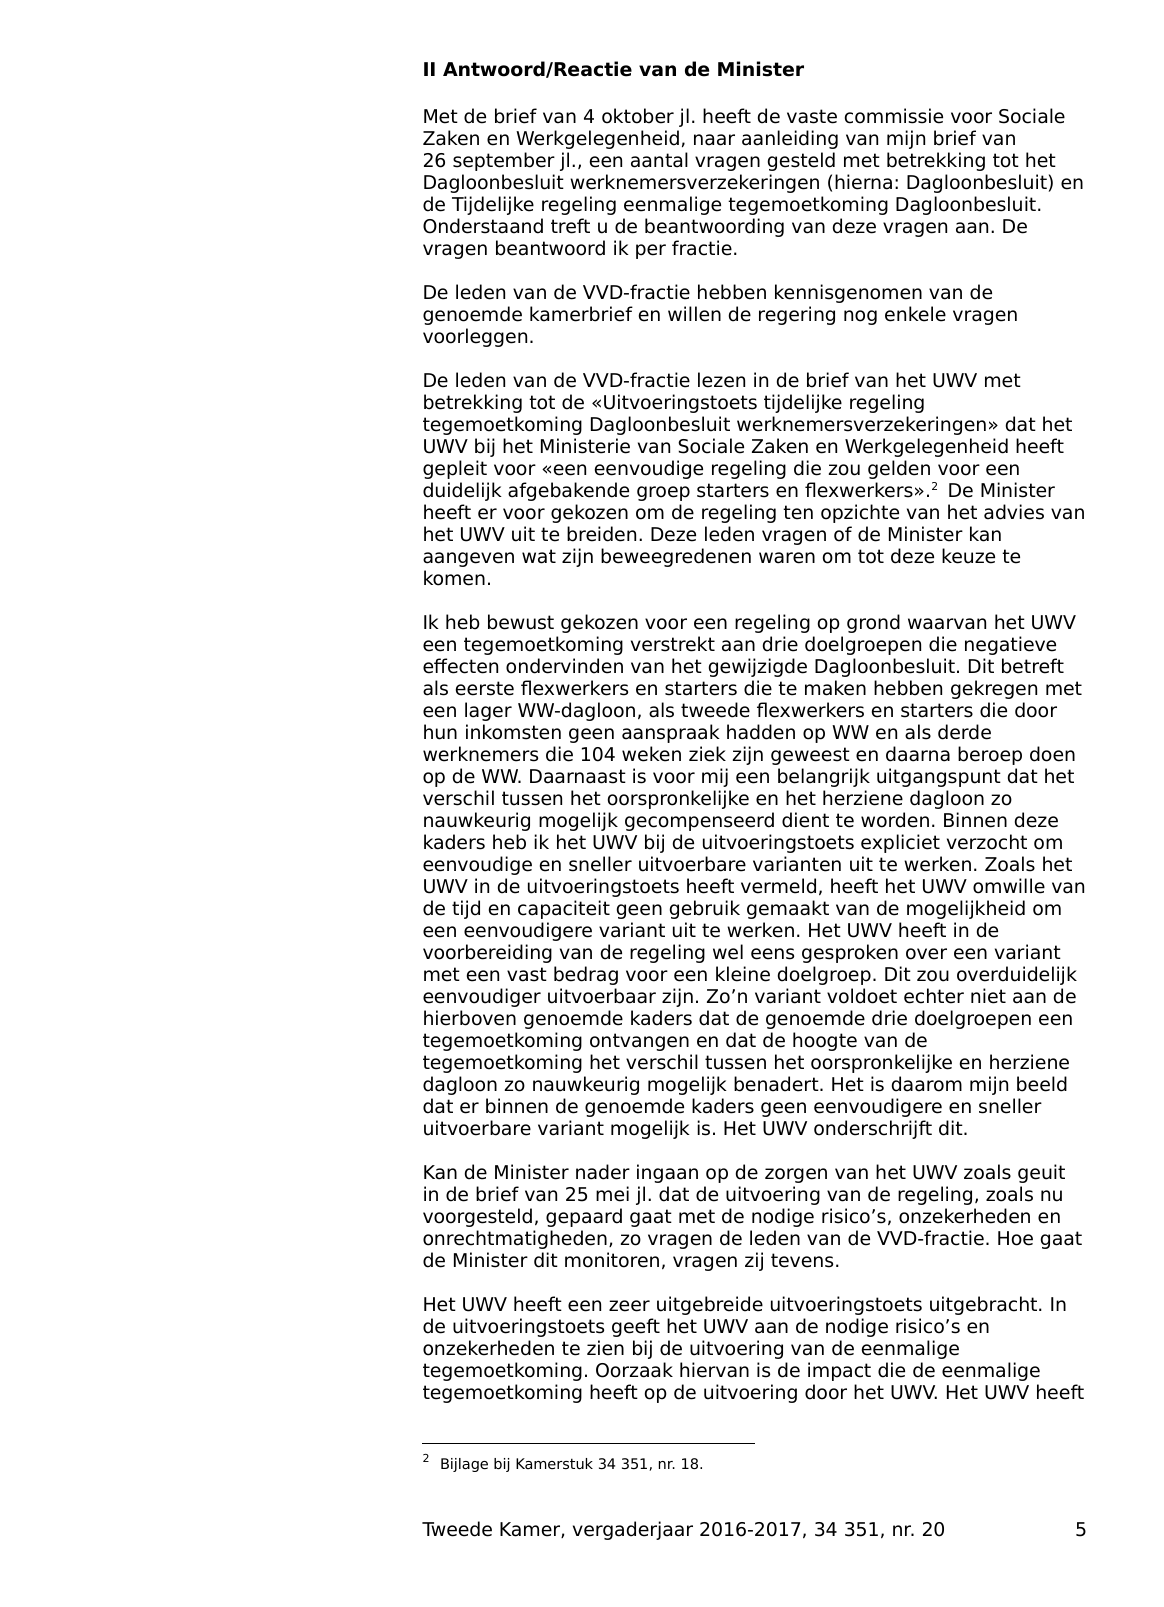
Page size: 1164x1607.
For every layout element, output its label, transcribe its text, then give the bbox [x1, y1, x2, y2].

subtitle II Antwoord/Reactie van de Minister [422, 59, 1087, 81]
text Met de brief van 4 oktober jl. heeft de vaste commissie voor Sociale Zaken en Werkgelegenheid, naar aanleiding van mijn brief van 26 september jl., een aantal vragen gesteld met betrekking tot het Dagloonbesluit werknemersverzekeringen (hierna: Dagloonbesluit) en de Tijdelijke regeling eenmalige tegemoetkoming Dagloonbesluit. Onderstaand treft u de beantwoording van deze vragen aan. De vragen beantwoord ik per fractie. [422, 106, 1087, 260]
text Kan de Minister nader ingaan op de zorgen van het UWV zoals geuit in de brief van 25 mei jl. dat de uitvoering van de regeling, zoals nu voorgesteld, gepaard gaat met de nodige risico’s, onzekerheden en onrechtmatigheden, zo vragen de leden van de VVD-fractie. Hoe gaat de Minister dit monitoren, vragen zij tevens. [422, 1162, 1087, 1272]
text De leden van de VVD-fractie lezen in de brief van het UWV met betrekking tot de «Uitvoeringstoets tijdelijke regeling tegemoetkoming Dagloonbesluit werknemersverzekeringen» dat het UWV bij het Ministerie van Sociale Zaken en Werkgelegenheid heeft gepleit voor «een eenvoudige regeling die zou gelden voor een duidelijk afgebakende groep starters en flexwerkers». De Minister heeft er voor gekozen om de regeling ten opzichte van het advies van het UWV uit te breiden. Deze leden vragen of de Minister kan aangeven wat zijn beweegredenen waren om tot deze keuze te komen. [422, 370, 1087, 590]
text Bijlage bij Kamerstuk 34 351, nr. 18. [422, 1452, 1087, 1474]
text Ik heb bewust gekozen voor een regeling op grond waarvan het UWV een tegemoetkoming verstrekt aan drie doelgroepen die negatieve effecten ondervinden van het gewijzigde Dagloonbesluit. Dit betreft als eerste flexwerkers en starters die te maken hebben gekregen met een lager WW-dagloon, als tweede flexwerkers en starters die door hun inkomsten geen aanspraak hadden op WW en als derde werknemers die 104 weken ziek zijn geweest en daarna beroep doen op de WW. Daarnaast is voor mij een belangrijk uitgangspunt dat het verschil tussen het oorspronkelijke en het herziene dagloon zo nauwkeurig mogelijk gecompenseerd dient te worden. Binnen deze kaders heb ik het UWV bij de uitvoeringstoets expliciet verzocht om eenvoudige en sneller uitvoerbare varianten uit te werken. Zoals het UWV in de uitvoeringstoets heeft vermeld, heeft het UWV omwille van de tijd en capaciteit geen gebruik gemaakt van de mogelijkheid om een eenvoudigere variant uit te werken. Het UWV heeft in de voorbereiding van de regeling wel eens gesproken over een variant met een vast bedrag voor een kleine doelgroep. Dit zou overduidelijk eenvoudiger uitvoerbaar zijn. Zo’n variant voldoet echter niet aan de hierboven genoemde kaders dat de genoemde drie doelgroepen een tegemoetkoming ontvangen en dat de hoogte van de tegemoetkoming het verschil tussen het oorspronkelijke en herziene dagloon zo nauwkeurig mogelijk benadert. Het is daarom mijn beeld dat er binnen de genoemde kaders geen eenvoudigere en sneller uitvoerbare variant mogelijk is. Het UWV onderschrijft dit. [422, 612, 1087, 1140]
text Het UWV heeft een zeer uitgebreide uitvoeringstoets uitgebracht. In de uitvoeringstoets geeft het UWV aan de nodige risico’s en onzekerheden te zien bij de uitvoering van de eenmalige tegemoetkoming. Oorzaak hiervan is de impact die de eenmalige tegemoetkoming heeft op de uitvoering door het UWV. Het UWV heeft [422, 1294, 1087, 1404]
text De leden van de VVD-fractie hebben kennisgenomen van de genoemde kamerbrief en willen de regering nog enkele vragen voorleggen. [422, 282, 1087, 348]
